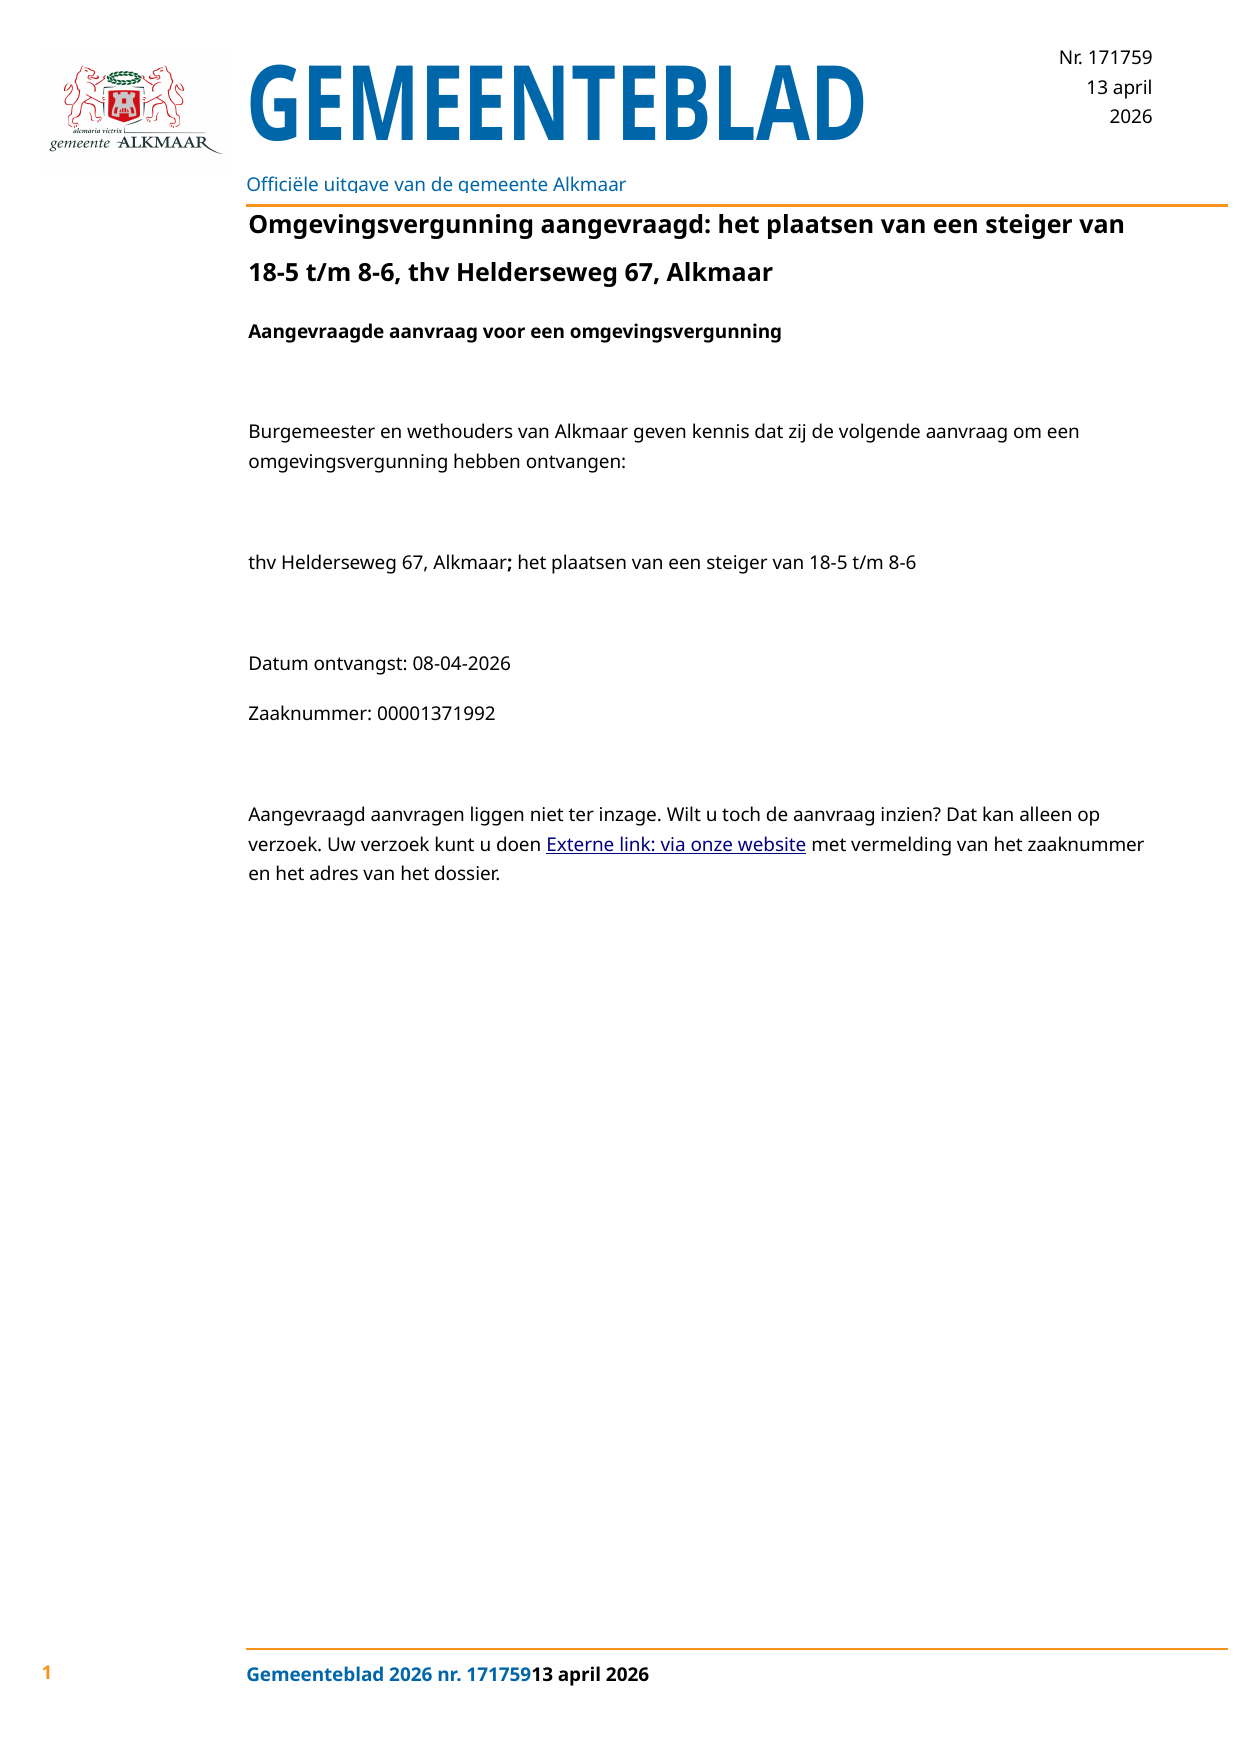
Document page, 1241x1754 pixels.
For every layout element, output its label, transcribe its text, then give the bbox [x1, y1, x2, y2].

text Zaaknummer: 00001371992 [248, 700, 1152, 726]
picture [41, 47, 231, 172]
text Aangevraagd aanvragen liggen niet ter inzage. Wilt u toch de aanvraag inzien? Dat kan alleen op verzoek. Uw verzoek kunt u doen Externe link: via onze website met vermelding van het zaaknummer en het adres van het dossier. [248, 801, 1152, 886]
text Aangevraagde aanvraag voor een omgevingsvergunning [248, 318, 1152, 344]
text Burgemeester en wethouders van Alkmaar geven kennis dat zij de volgende aanvraag om een omgevingsvergunning hebben ontvangen: [248, 419, 1152, 474]
text thv Helderseweg 67, Alkmaar; het plaatsen van een steiger van 18-5 t/m 8-6 [248, 549, 1152, 575]
text Datum ontvangst: 08-04-2026 [248, 650, 1152, 676]
text Omgevingsvergunning aangevraagd: het plaatsen van een steiger van 18-5 t/m 8-6, thv Helderseweg 67, Alkmaar [248, 207, 1152, 288]
